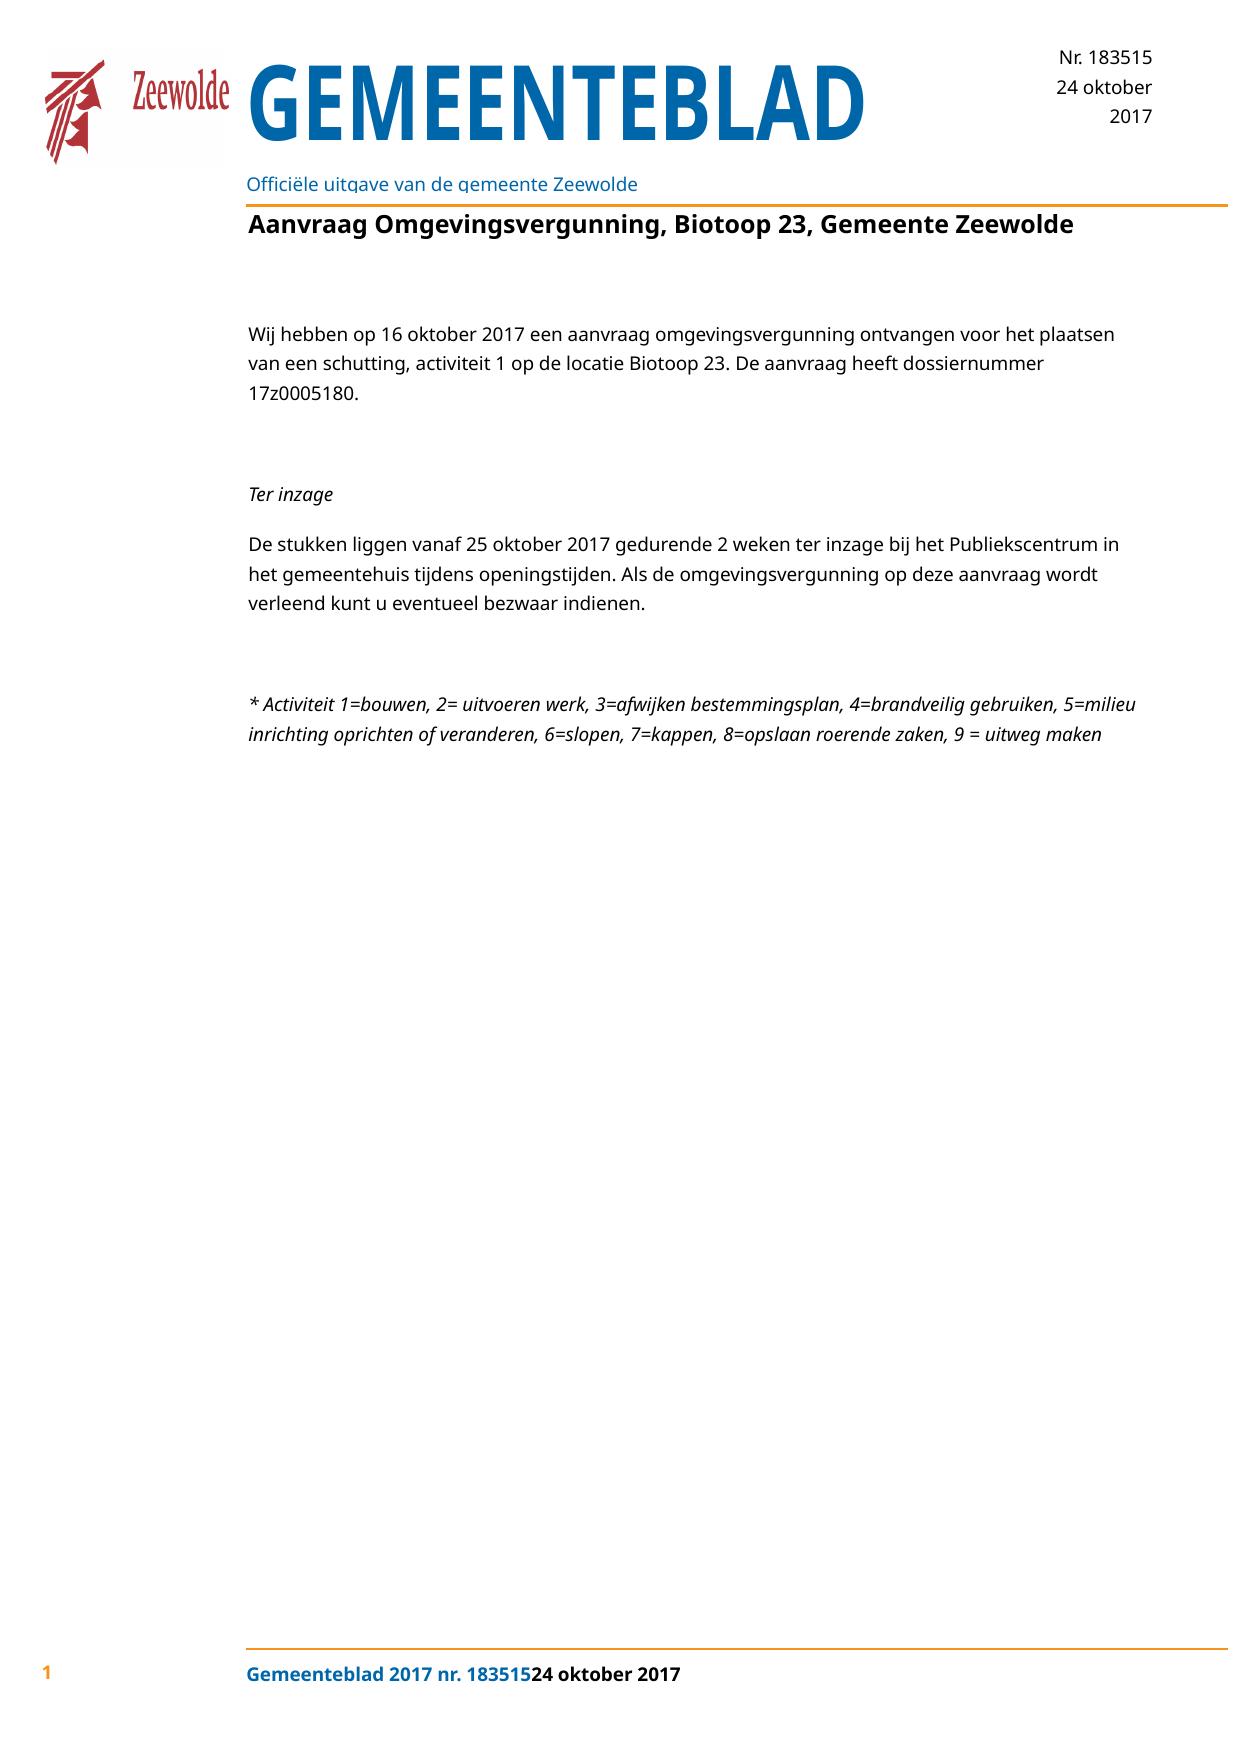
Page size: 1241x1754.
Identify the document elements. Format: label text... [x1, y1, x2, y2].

text Ter inzage [248, 481, 1152, 506]
text De stukken liggen vanaf 25 oktober 2017 gedurende 2 weken ter inzage bij het Publiekscentrum in het gemeentehuis tijdens openingstijden. Als de omgevingsvergunning op deze aanvraag wordt verleend kunt u eventueel bezwaar indienen. [248, 531, 1152, 616]
text Wij hebben op 16 oktober 2017 een aanvraag omgevingsvergunning ontvangen voor het plaatsen van een schutting, activiteit 1 op de locatie Biotoop 23. De aanvraag heeft dossiernummer 17z0005180. [248, 321, 1152, 406]
text * Activiteit 1=bouwen, 2= uitvoeren werk, 3=afwijken bestemmingsplan, 4=brandveilig gebruiken, 5=milieu inrichting oprichten of veranderen, 6=slopen, 7=kappen, 8=opslaan roerende zaken, 9 = uitweg maken [248, 691, 1152, 746]
picture [41, 47, 231, 172]
text Aanvraag Omgevingsvergunning, Biotoop 23, Gemeente Zeewolde [248, 207, 1152, 241]
